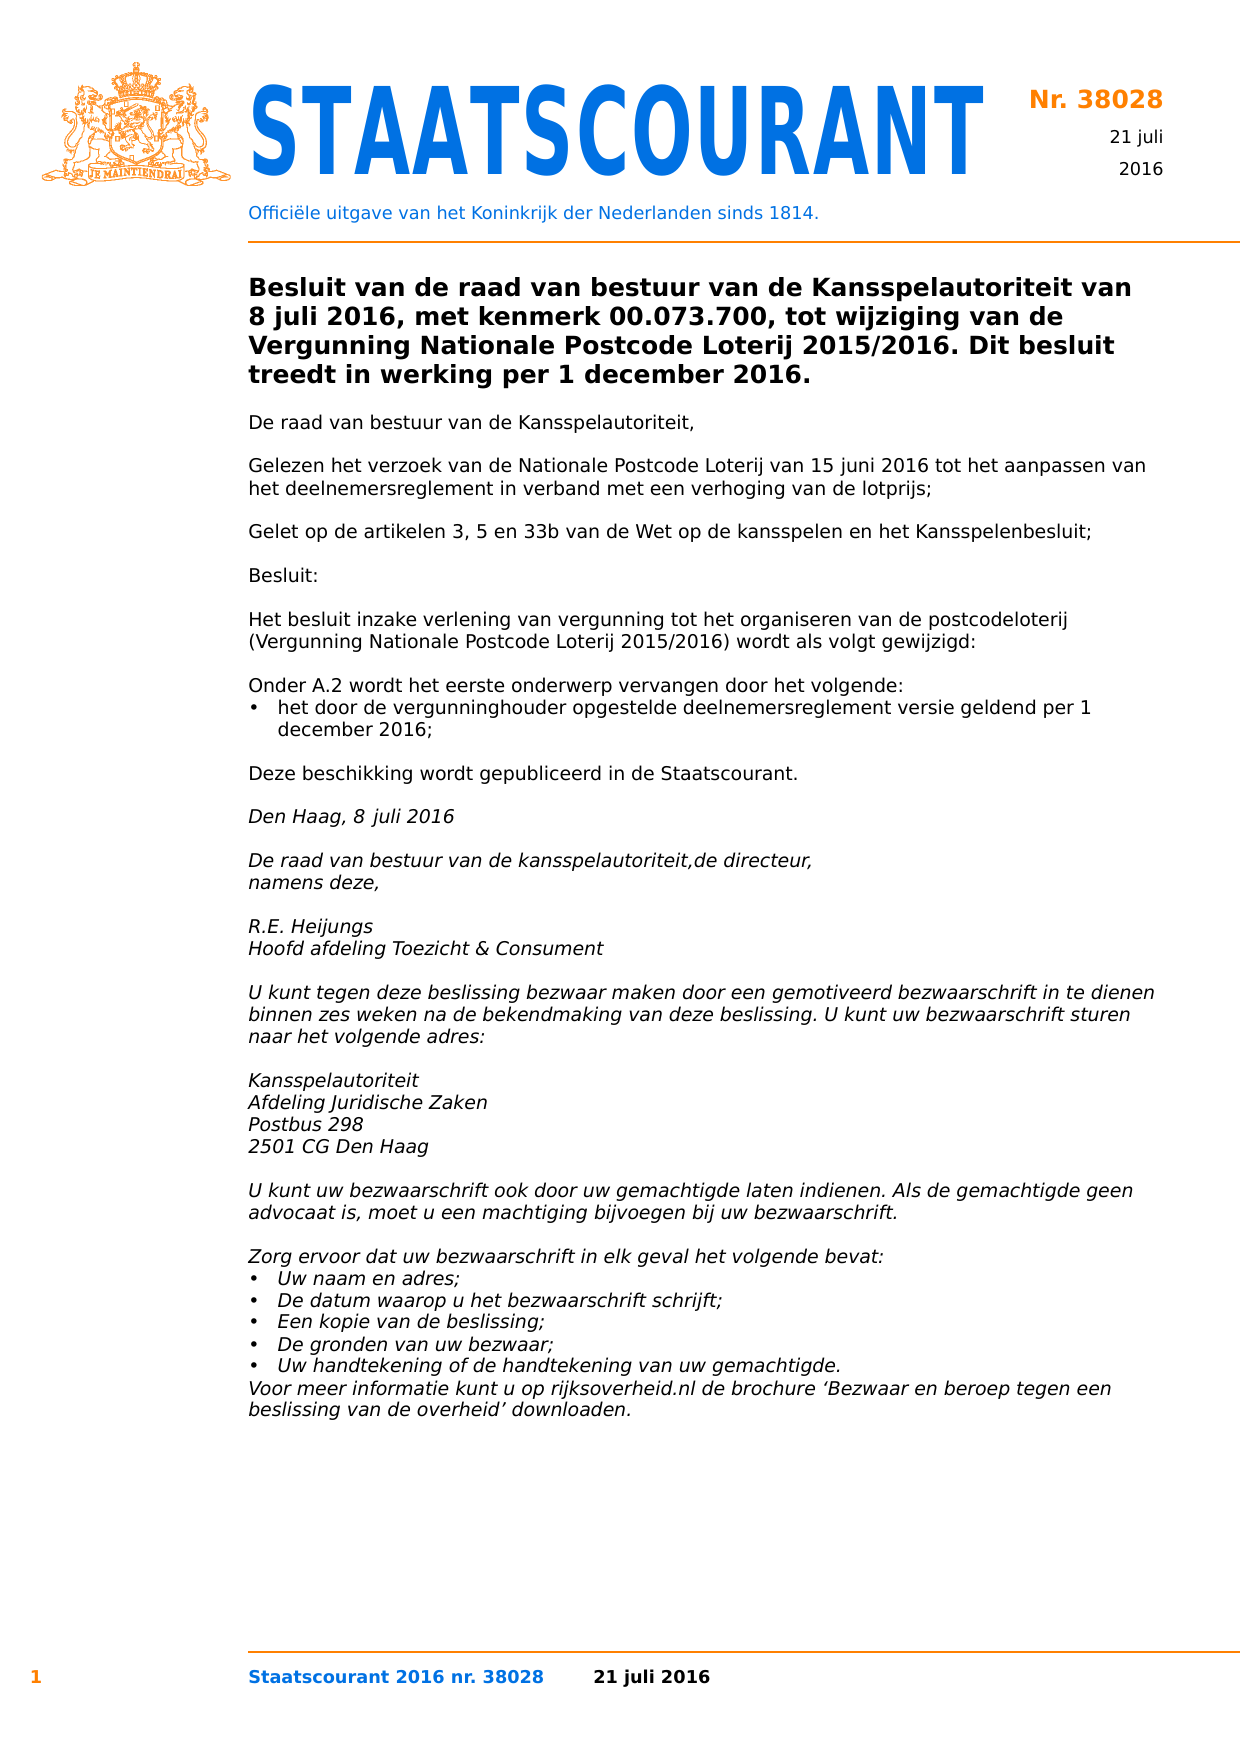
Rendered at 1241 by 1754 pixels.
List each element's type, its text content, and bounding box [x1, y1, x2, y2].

text • Een kopie van de beslissing; [248, 1311, 1163, 1333]
text Onder A.2 wordt het eerste onderwerp vervangen door het volgende: [248, 675, 1163, 697]
picture [41, 62, 231, 186]
text Het besluit inzake verlening van vergunning tot het organiseren van de postcodeloterij (Vergunning Nationale Postcode Loterij 2015/2016) wordt als volgt gewijzigd: [248, 609, 1163, 653]
table_cell Officiële uitgave van het Koninkrijk der Nederlanden sinds 1814. [248, 203, 1240, 241]
text De raad van bestuur van de Kansspelautoriteit, [248, 412, 1163, 433]
text Besluit: [248, 565, 1163, 587]
text Gelezen het verzoek van de Nationale Postcode Loterij van 15 juni 2016 tot het aanpassen van het deelnemersreglement in verband met een verhoging van de lotprijs; [248, 455, 1163, 499]
text Den Haag, 8 juli 2016 [248, 806, 1163, 828]
table_header STAATSCOURANT [248, 62, 998, 203]
text • het door de vergunninghouder opgestelde deelnemersreglement versie geldend per 1 december 2016; [248, 697, 1163, 741]
text • Uw naam en adres; [248, 1267, 1163, 1289]
text U kunt uw bezwaarschrift ook door uw gemachtigde laten indienen. Als de gemachtigde geen advocaat is, moet u een machtiging bijvoegen bij uw bezwaarschrift. [248, 1180, 1163, 1224]
table_header [25, 62, 248, 241]
subtitle Besluit van de raad van bestuur van de Kansspelautoriteit van 8 juli 2016, met kenmerk 00.073.700, tot wijziging van de Vergunning Nationale Postcode Loterij 2015/2016. Dit besluit treedt in werking per 1 december 2016. [248, 273, 1163, 390]
text U kunt tegen deze beslissing bezwaar maken door een gemotiveerd bezwaarschrift in te dienen binnen zes weken na de bekendmaking van deze beslissing. U kunt uw bezwaarschrift sturen naar het volgende adres: [248, 982, 1163, 1048]
text Gelet op de artikelen 3, 5 en 33b van de Wet op de kansspelen en het Kansspelenbesluit; [248, 521, 1163, 543]
text De raad van bestuur van de kansspelautoriteit,de directeur, namens deze, R.E. Heijungs Hoofd afdeling Toezicht & Consument [248, 850, 1163, 960]
text 2501 CG Den Haag [248, 1136, 1163, 1158]
text Afdeling Juridische Zaken [248, 1092, 1163, 1114]
table_cell 2016 [998, 153, 1240, 203]
text Deze beschikking wordt gepubliceerd in de Staatscourant. [248, 763, 1163, 784]
table_header Nr. 38028 [998, 62, 1240, 121]
text Voor meer informatie kunt u op rijksoverheid.nl de brochure ‘Bezwaar en beroep tegen een beslissing van de overheid’ downloaden. [248, 1377, 1163, 1421]
text Zorg ervoor dat uw bezwaarschrift in elk geval het volgende bevat: [248, 1246, 1163, 1267]
text • Uw handtekening of de handtekening van uw gemachtigde. [248, 1355, 1163, 1377]
table_cell 21 juli [998, 121, 1240, 153]
text • De gronden van uw bezwaar; [248, 1333, 1163, 1355]
text Postbus 298 [248, 1114, 1163, 1136]
text Kansspelautoriteit [248, 1070, 1163, 1092]
text • De datum waarop u het bezwaarschrift schrijft; [248, 1289, 1163, 1311]
